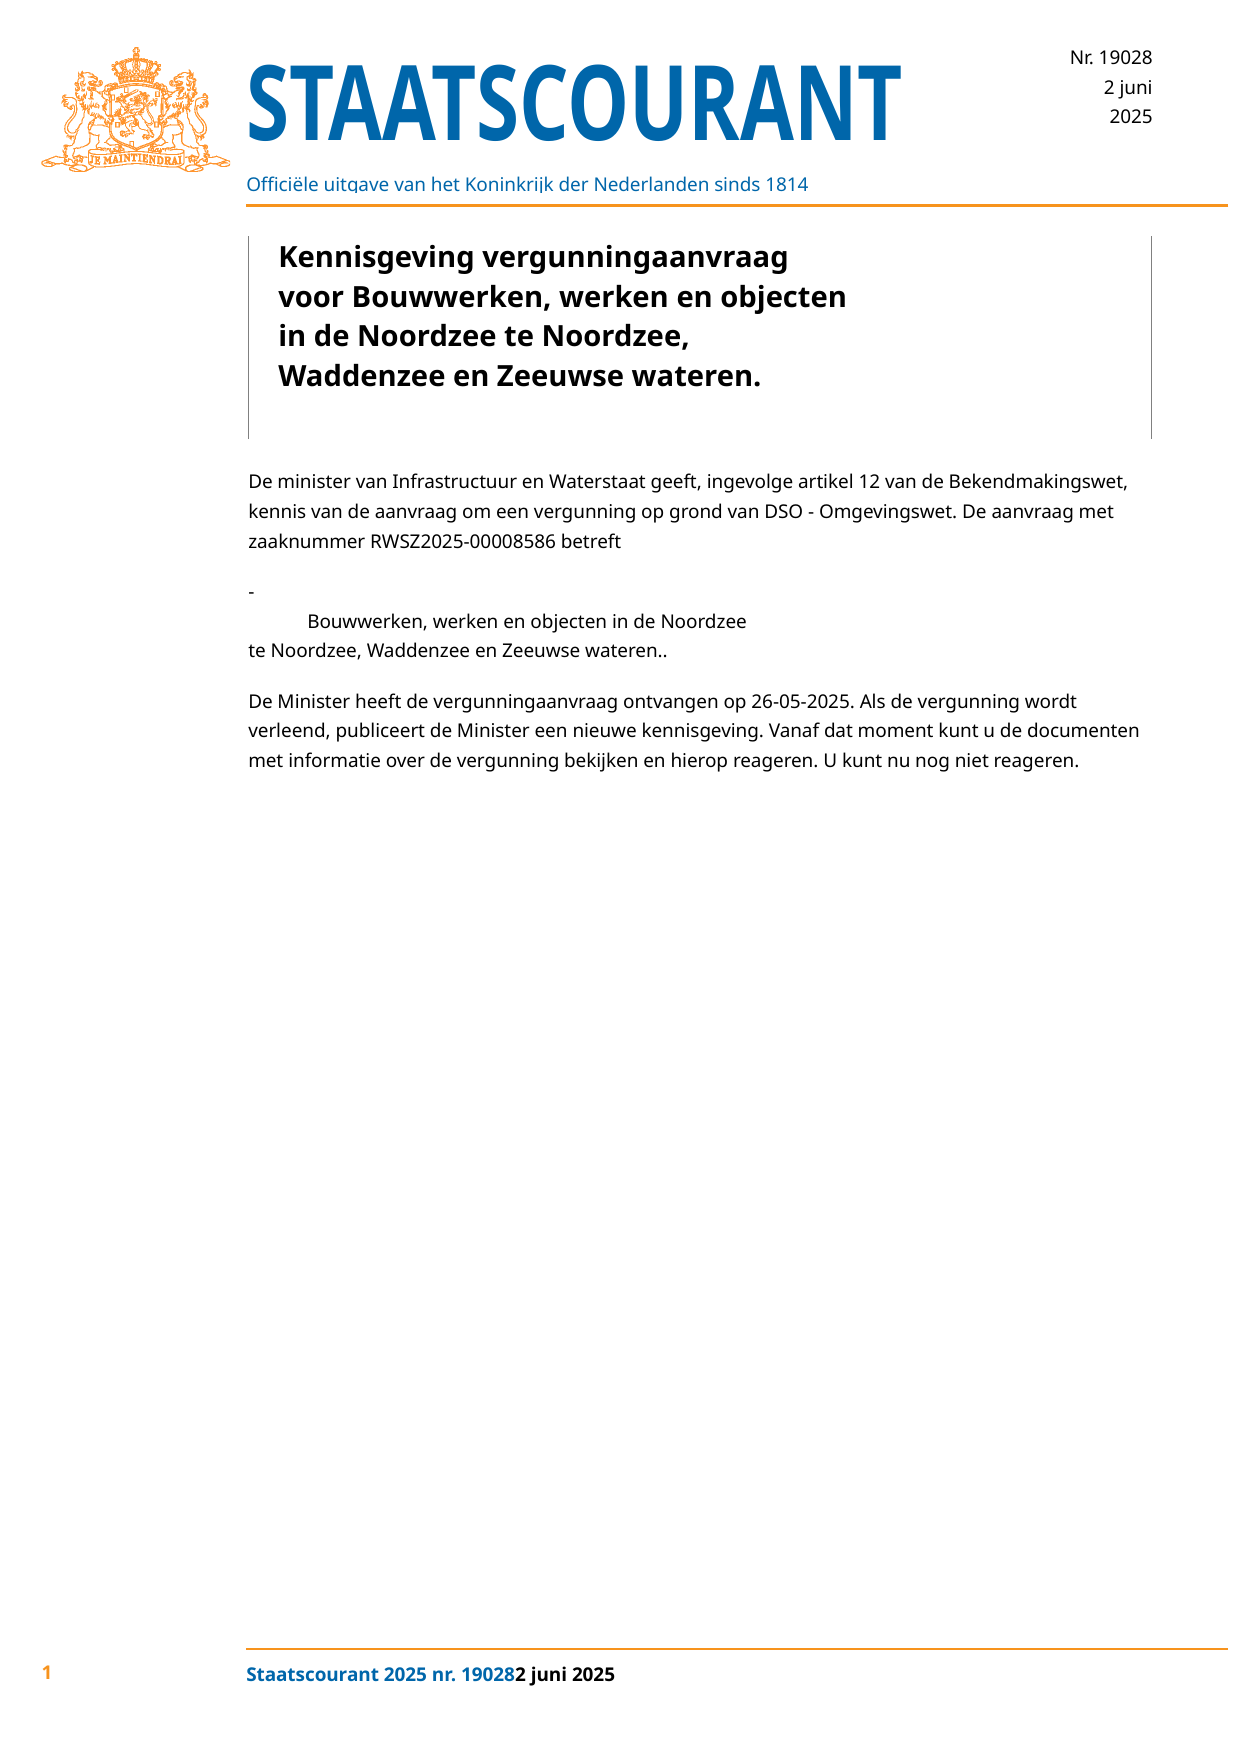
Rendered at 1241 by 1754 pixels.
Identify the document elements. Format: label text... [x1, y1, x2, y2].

picture [41, 47, 231, 172]
text De Minister heeft de vergunningaanvraag ontvangen op 26-05-2025. Als de vergunning wordt verleend, publiceert de Minister een nieuwe kennisgeving. Vanaf dat moment kunt u de documenten met informatie over de vergunning bekijken en hierop reageren. U kunt nu nog niet reageren. [248, 688, 1152, 773]
text De minister van Infrastructuur en Waterstaat geeft, ingevolge artikel 12 van de Bekendmakingswet, kennis van de aanvraag om een vergunning op grond van DSO - Omgevingswet. De aanvraag met zaaknummer RWSZ2025-00008586 betreft [248, 469, 1152, 553]
table_header [1090, 236, 1151, 413]
table_header [850, 414, 1151, 439]
list Bouwwerken, werken en objecten in de Noordzee [248, 608, 1152, 633]
table_header [850, 236, 912, 413]
picture [912, 236, 1090, 414]
table_header Kennisgeving vergunningaanvraag voor Bouwwerken, werken en objecten in de Noordzee te Noordzee, Waddenzee en Zeeuwse wateren. [249, 236, 850, 439]
text te Noordzee, Waddenzee en Zeeuwse wateren.. [248, 637, 1152, 663]
